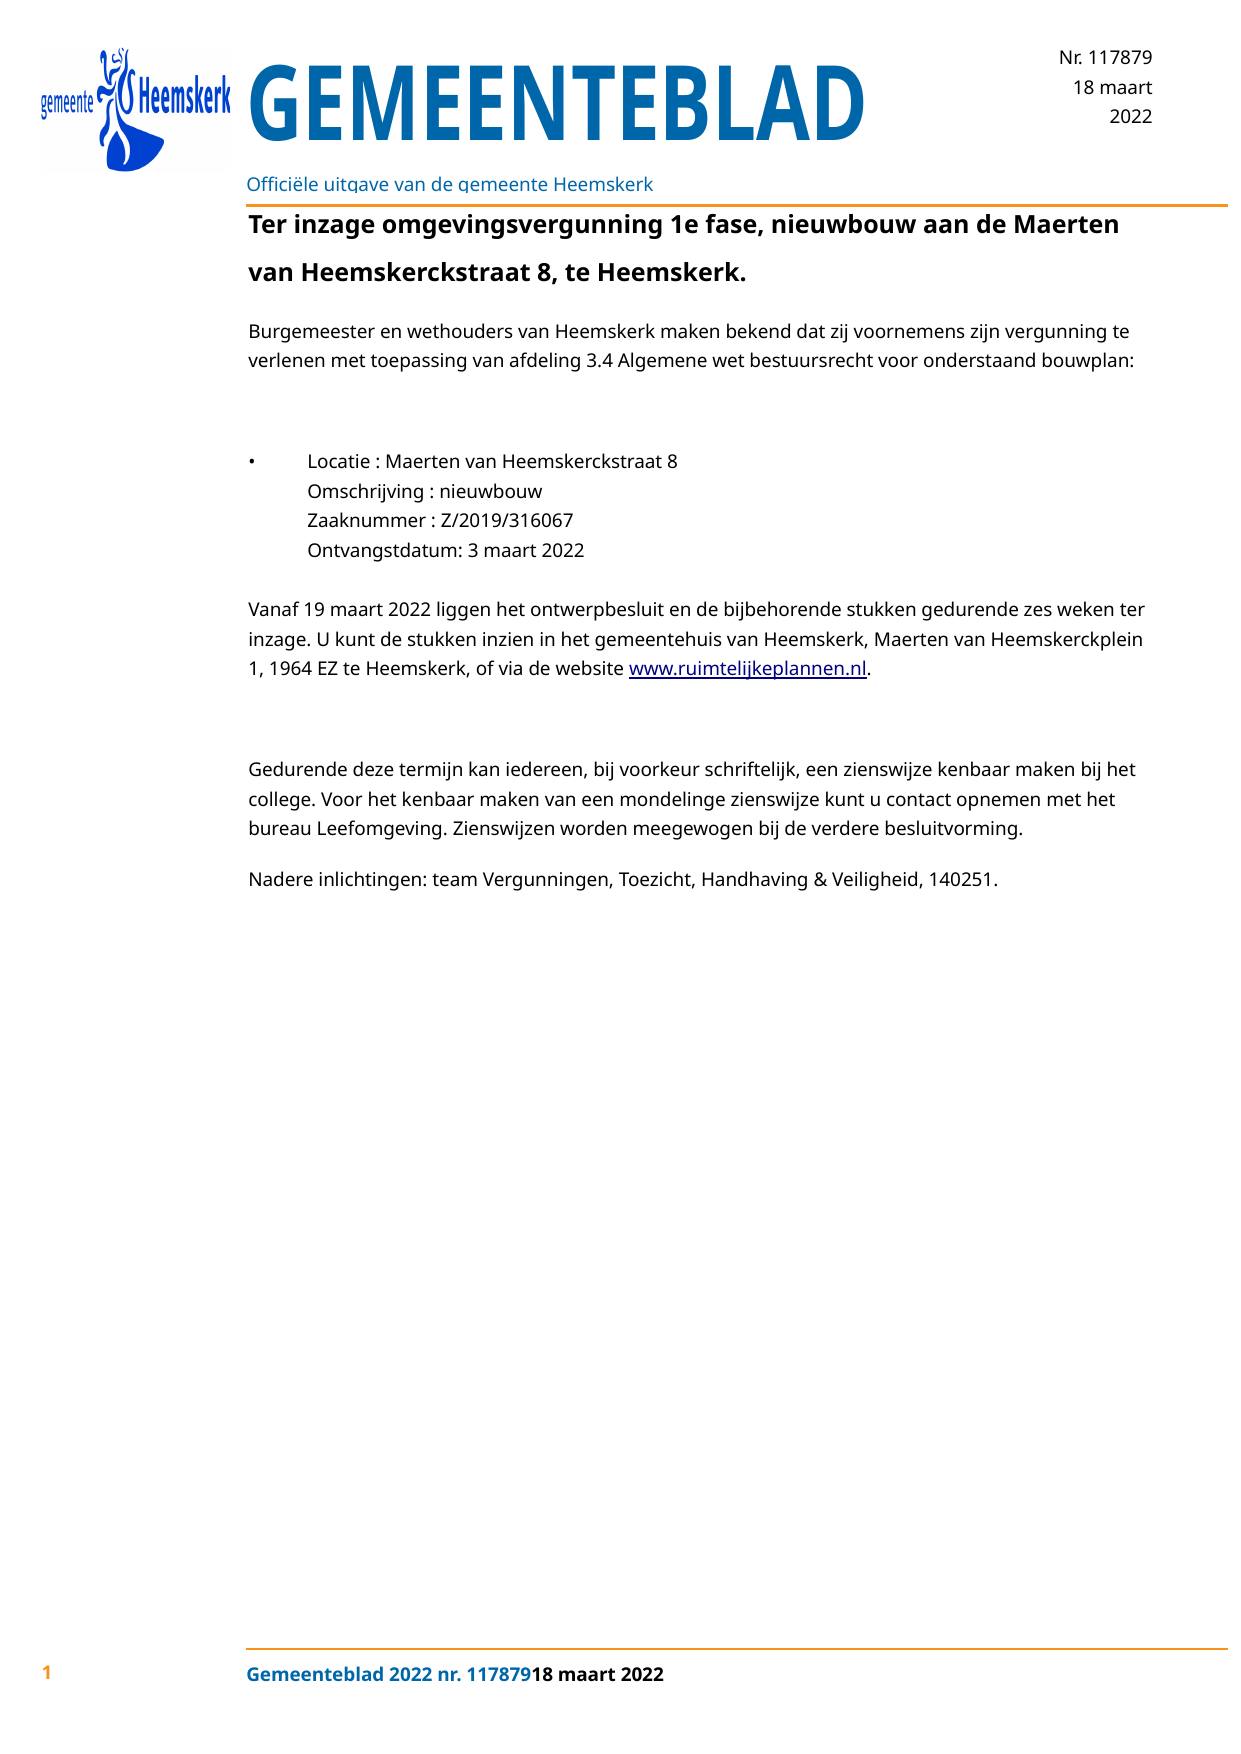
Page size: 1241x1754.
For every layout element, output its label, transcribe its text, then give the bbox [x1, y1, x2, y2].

text Burgemeester en wethouders van Heemskerk maken bekend dat zij voornemens zijn vergunning te verlenen met toepassing van afdeling 3.4 Algemene wet bestuursrecht voor onderstaand bouwplan: [248, 318, 1152, 373]
list Zaaknummer : Z/2019/316067 [248, 507, 1152, 533]
list Omschrijving : nieuwbouw [248, 478, 1152, 504]
list Ontvangstdatum: 3 maart 2022 [248, 537, 1152, 563]
text Gedurende deze termijn kan iedereen, bij voorkeur schriftelijk, een zienswijze kenbaar maken bij het college. Voor het kenbaar maken van een mondelinge zienswijze kunt u contact opnemen met het bureau Leefomgeving. Zienswijzen worden meegewogen bij de verdere besluitvorming. [248, 756, 1152, 841]
list Locatie : Maerten van Heemskerckstraat 8 [248, 448, 1152, 474]
text Nadere inlichtingen: team Vergunningen, Toezicht, Handhaving & Veiligheid, 140251. [248, 866, 1152, 892]
text Ter inzage omgevingsvergunning 1e fase, nieuwbouw aan de Maerten van Heemskerckstraat 8, te Heemskerk. [248, 207, 1152, 288]
text Vanaf 19 maart 2022 liggen het ontwerpbesluit en de bijbehorende stukken gedurende zes weken ter inzage. U kunt de stukken inzien in het gemeentehuis van Heemskerk, Maerten van Heemskerckplein 1, 1964 EZ te Heemskerk, of via de website www.ruimtelijkeplannen.nl. [248, 596, 1152, 681]
picture [41, 47, 231, 172]
